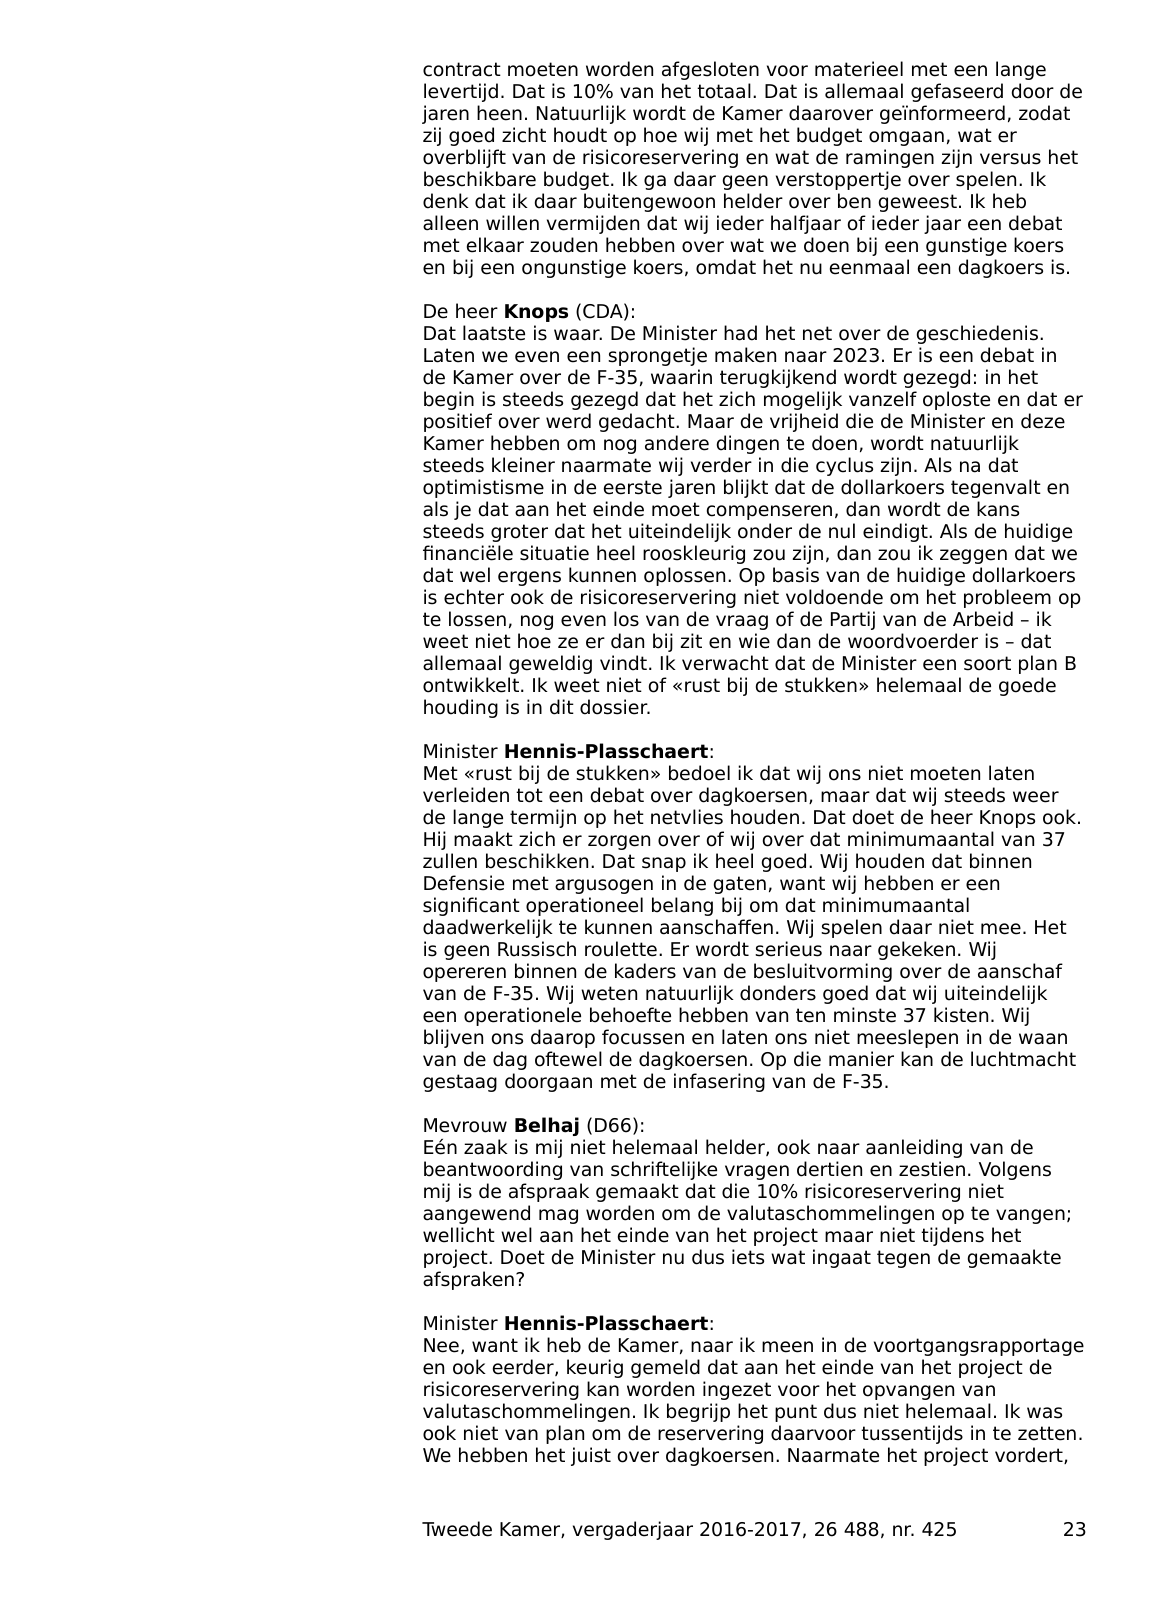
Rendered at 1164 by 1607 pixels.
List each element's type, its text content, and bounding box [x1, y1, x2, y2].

text Eén zaak is mij niet helemaal helder, ook naar aanleiding van de beantwoording van schriftelijke vragen dertien en zestien. Volgens mij is de afspraak gemaakt dat die 10% risicoreservering niet aangewend mag worden om de valutaschommelingen op te vangen; wellicht wel aan het einde van het project maar niet tijdens het project. Doet de Minister nu dus iets wat ingaat tegen de gemaakte afspraken? [422, 1137, 1087, 1291]
text De heer Knops (CDA): [422, 301, 1087, 323]
text contract moeten worden afgesloten voor materieel met een lange levertijd. Dat is 10% van het totaal. Dat is allemaal gefaseerd door de jaren heen. Natuurlijk wordt de Kamer daarover geïnformeerd, zodat zij goed zicht houdt op hoe wij met het budget omgaan, wat er overblijft van de risicoreservering en wat de ramingen zijn versus het beschikbare budget. Ik ga daar geen verstoppertje over spelen. Ik denk dat ik daar buitengewoon helder over ben geweest. Ik heb alleen willen vermijden dat wij ieder halfjaar of ieder jaar een debat met elkaar zouden hebben over wat we doen bij een gunstige koers en bij een ongunstige koers, omdat het nu eenmaal een dagkoers is. [422, 59, 1087, 279]
text Minister Hennis-Plasschaert: [422, 741, 1087, 763]
text Mevrouw Belhaj (D66): [422, 1115, 1087, 1137]
text Met «rust bij de stukken» bedoel ik dat wij ons niet moeten laten verleiden tot een debat over dagkoersen, maar dat wij steeds weer de lange termijn op het netvlies houden. Dat doet de heer Knops ook. Hij maakt zich er zorgen over of wij over dat minimumaantal van 37 zullen beschikken. Dat snap ik heel goed. Wij houden dat binnen Defensie met argusogen in de gaten, want wij hebben er een significant operationeel belang bij om dat minimumaantal daadwerkelijk te kunnen aanschaffen. Wij spelen daar niet mee. Het is geen Russisch roulette. Er wordt serieus naar gekeken. Wij opereren binnen de kaders van de besluitvorming over de aanschaf van de F-35. Wij weten natuurlijk donders goed dat wij uiteindelijk een operationele behoefte hebben van ten minste 37 kisten. Wij blijven ons daarop focussen en laten ons niet meeslepen in de waan van de dag oftewel de dagkoersen. Op die manier kan de luchtmacht gestaag doorgaan met de infasering van de F-35. [422, 763, 1087, 1092]
text Dat laatste is waar. De Minister had het net over de geschiedenis. Laten we even een sprongetje maken naar 2023. Er is een debat in de Kamer over de F-35, waarin terugkijkend wordt gezegd: in het begin is steeds gezegd dat het zich mogelijk vanzelf oploste en dat er positief over werd gedacht. Maar de vrijheid die de Minister en deze Kamer hebben om nog andere dingen te doen, wordt natuurlijk steeds kleiner naarmate wij verder in die cyclus zijn. Als na dat optimistisme in de eerste jaren blijkt dat de dollarkoers tegenvalt en als je dat aan het einde moet compenseren, dan wordt de kans steeds groter dat het uiteindelijk onder de nul eindigt. Als de huidige financiële situatie heel rooskleurig zou zijn, dan zou ik zeggen dat we dat wel ergens kunnen oplossen. Op basis van de huidige dollarkoers is echter ook de risicoreservering niet voldoende om het probleem op te lossen, nog even los van de vraag of de Partij van de Arbeid – ik weet niet hoe ze er dan bij zit en wie dan de woordvoerder is – dat allemaal geweldig vindt. Ik verwacht dat de Minister een soort plan B ontwikkelt. Ik weet niet of «rust bij de stukken» helemaal de goede houding is in dit dossier. [422, 323, 1087, 719]
text Minister Hennis-Plasschaert: [422, 1313, 1087, 1335]
text Nee, want ik heb de Kamer, naar ik meen in de voortgangsrapportage en ook eerder, keurig gemeld dat aan het einde van het project de risicoreservering kan worden ingezet voor het opvangen van valutaschommelingen. Ik begrijp het punt dus niet helemaal. Ik was ook niet van plan om de reservering daarvoor tussentijds in te zetten. We hebben het juist over dagkoersen. Naarmate het project vordert, [422, 1335, 1087, 1467]
